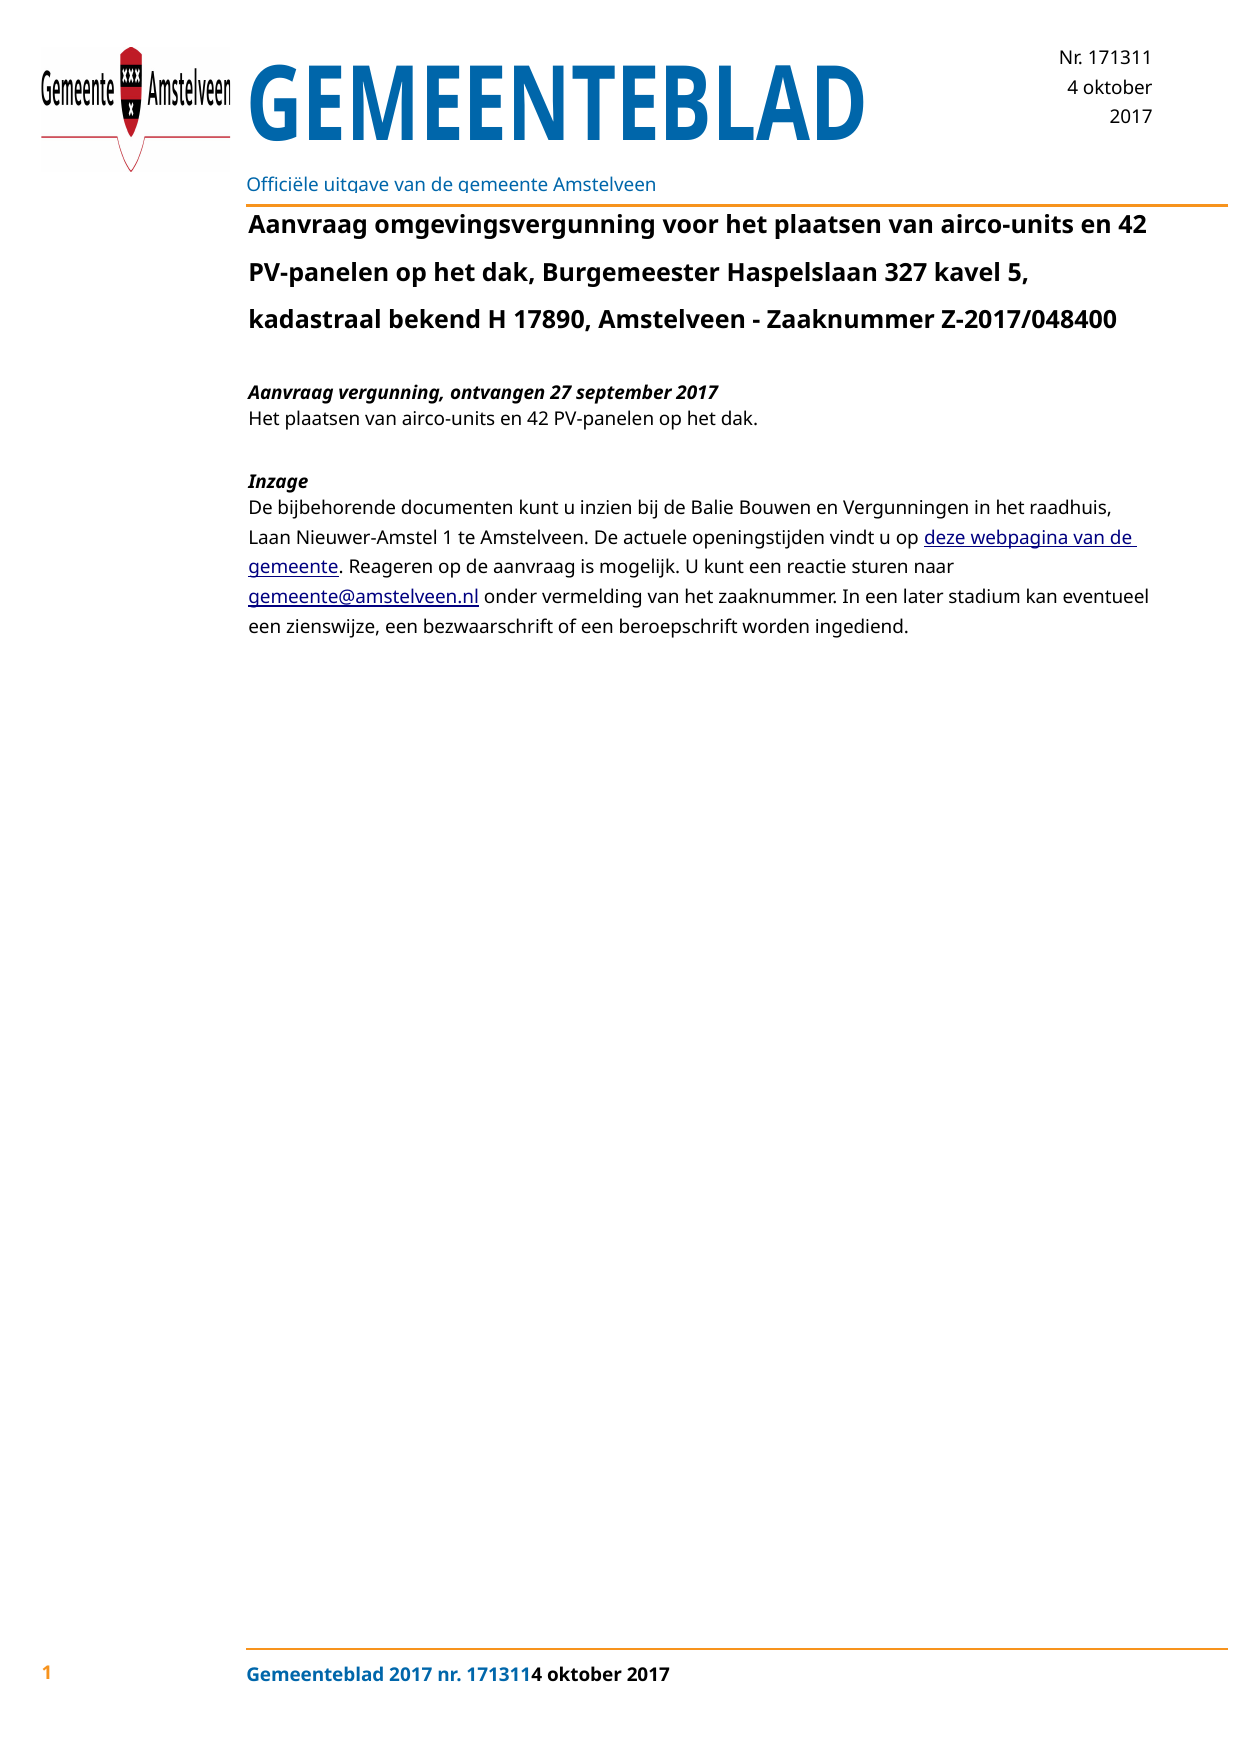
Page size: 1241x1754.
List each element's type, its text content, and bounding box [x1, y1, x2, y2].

text Inzage [248, 469, 1152, 494]
text Aanvraag omgevingsvergunning voor het plaatsen van airco-units en 42 PV-panelen op het dak, Burgemeester Haspelslaan 327 kavel 5, kadastraal bekend H 17890, Amstelveen - Zaaknummer Z-2017/048400 [248, 207, 1152, 336]
text De bijbehorende documenten kunt u inzien bij de Balie Bouwen en Vergunningen in het raadhuis, Laan Nieuwer-Amstel 1 te Amstelveen. De actuele openingstijden vindt u op deze webpagina van de gemeente. Reageren op de aanvraag is mogelijk. U kunt een reactie sturen naar gemeente@amstelveen.nl onder vermelding van het zaaknummer. In een later stadium kan eventueel een zienswijze, een bezwaarschrift of een beroepschrift worden ingediend. [248, 494, 1152, 638]
text Aanvraag vergunning, ontvangen 27 september 2017 [248, 379, 1152, 405]
picture [41, 47, 231, 172]
text Het plaatsen van airco-units en 42 PV-panelen op het dak. [248, 405, 1152, 431]
